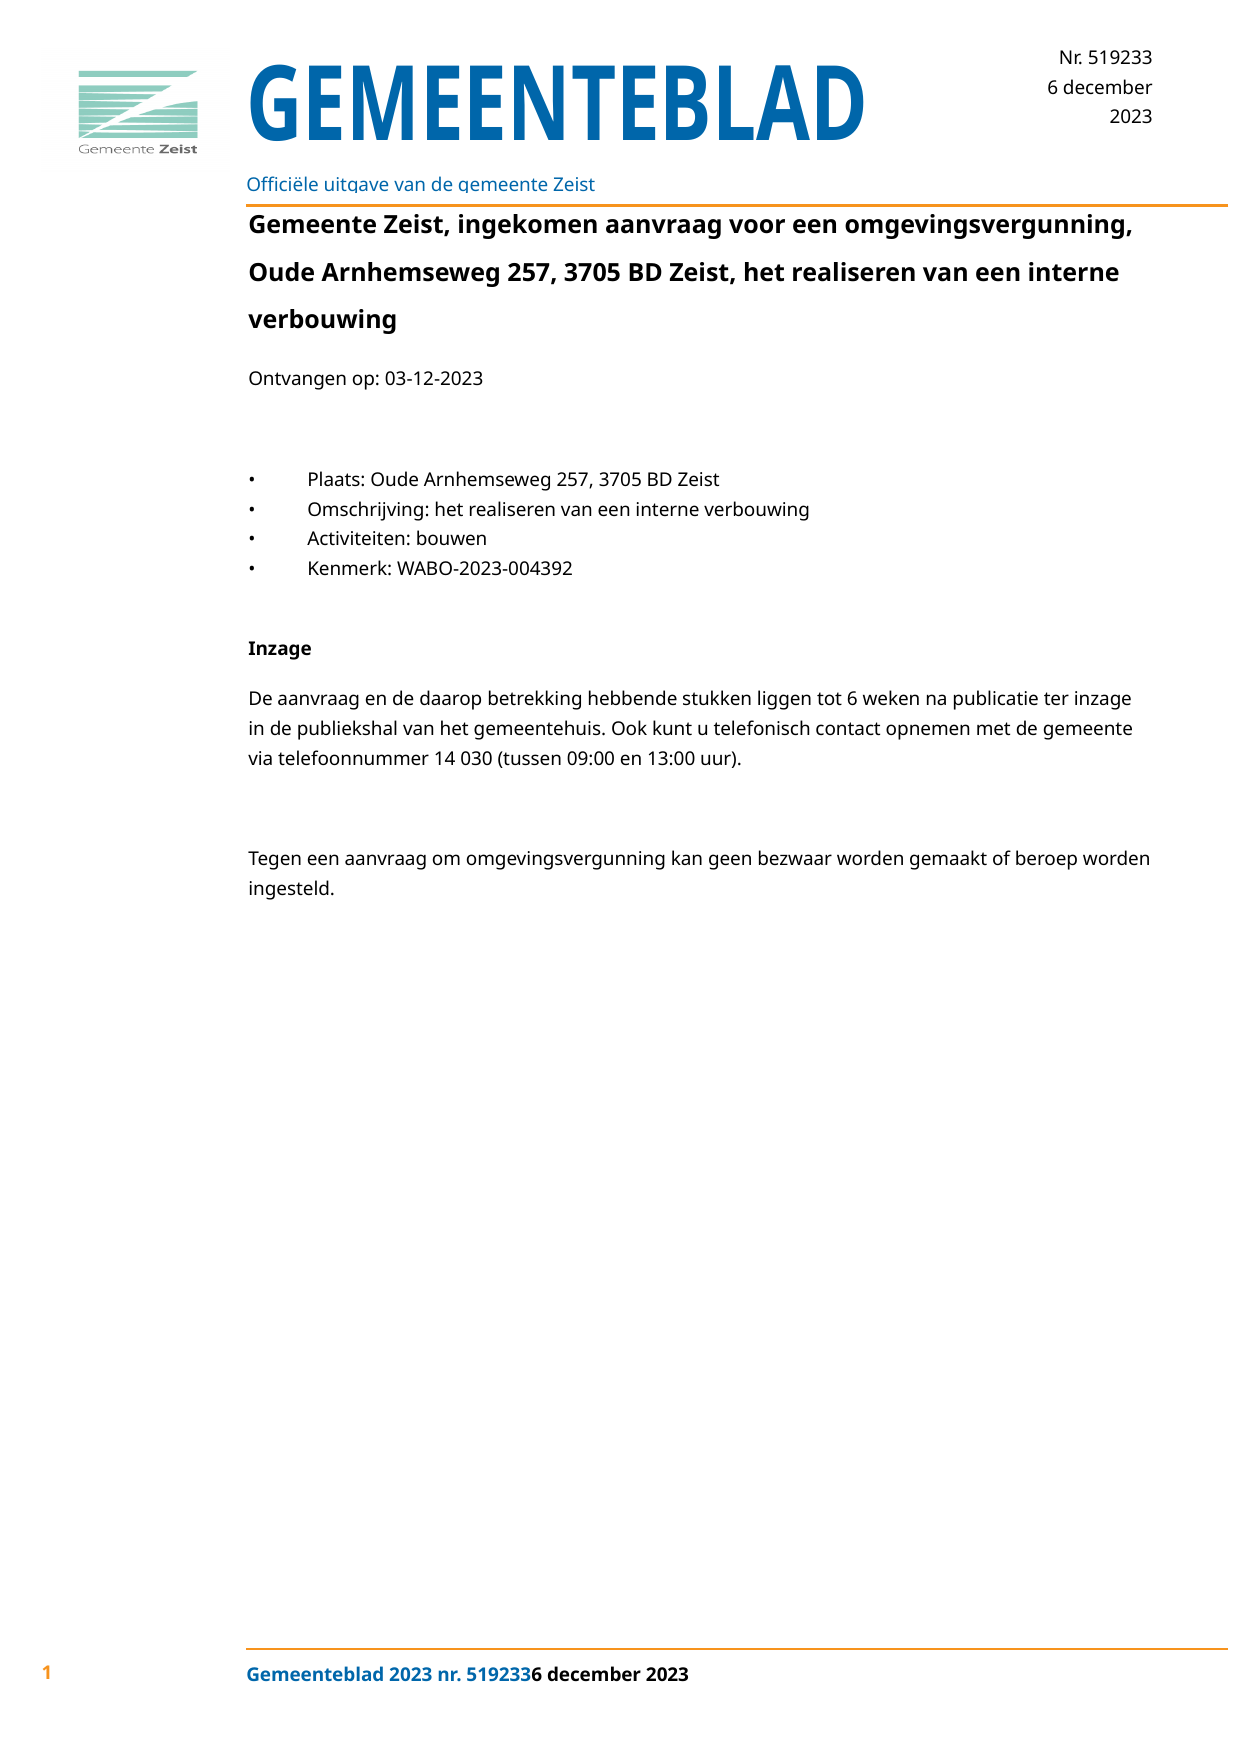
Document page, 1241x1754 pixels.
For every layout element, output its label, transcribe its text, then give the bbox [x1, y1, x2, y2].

list Omschrijving: het realiseren van een interne verbouwing [248, 496, 1152, 522]
text Gemeente Zeist, ingekomen aanvraag voor een omgevingsvergunning, Oude Arnhemseweg 257, 3705 BD Zeist, het realiseren van een interne verbouwing [248, 207, 1152, 336]
text Inzage [248, 635, 1152, 661]
text De aanvraag en de daarop betrekking hebbende stukken liggen tot 6 weken na publicatie ter inzage in de publiekshal van het gemeentehuis. Ook kunt u telefonisch contact opnemen met de gemeente via telefoonnummer 14 030 (tussen 09:00 en 13:00 uur). [248, 686, 1152, 770]
text Tegen een aanvraag om omgevingsvergunning kan geen bezwaar worden gemaakt of beroep worden ingesteld. [248, 846, 1152, 901]
list Plaats: Oude Arnhemseweg 257, 3705 BD Zeist [248, 466, 1152, 492]
list Kenmerk: WABO-2023-004392 [248, 555, 1152, 581]
picture [41, 47, 231, 172]
text Ontvangen op: 03-12-2023 [248, 366, 1152, 391]
list Activiteiten: bouwen [248, 526, 1152, 551]
